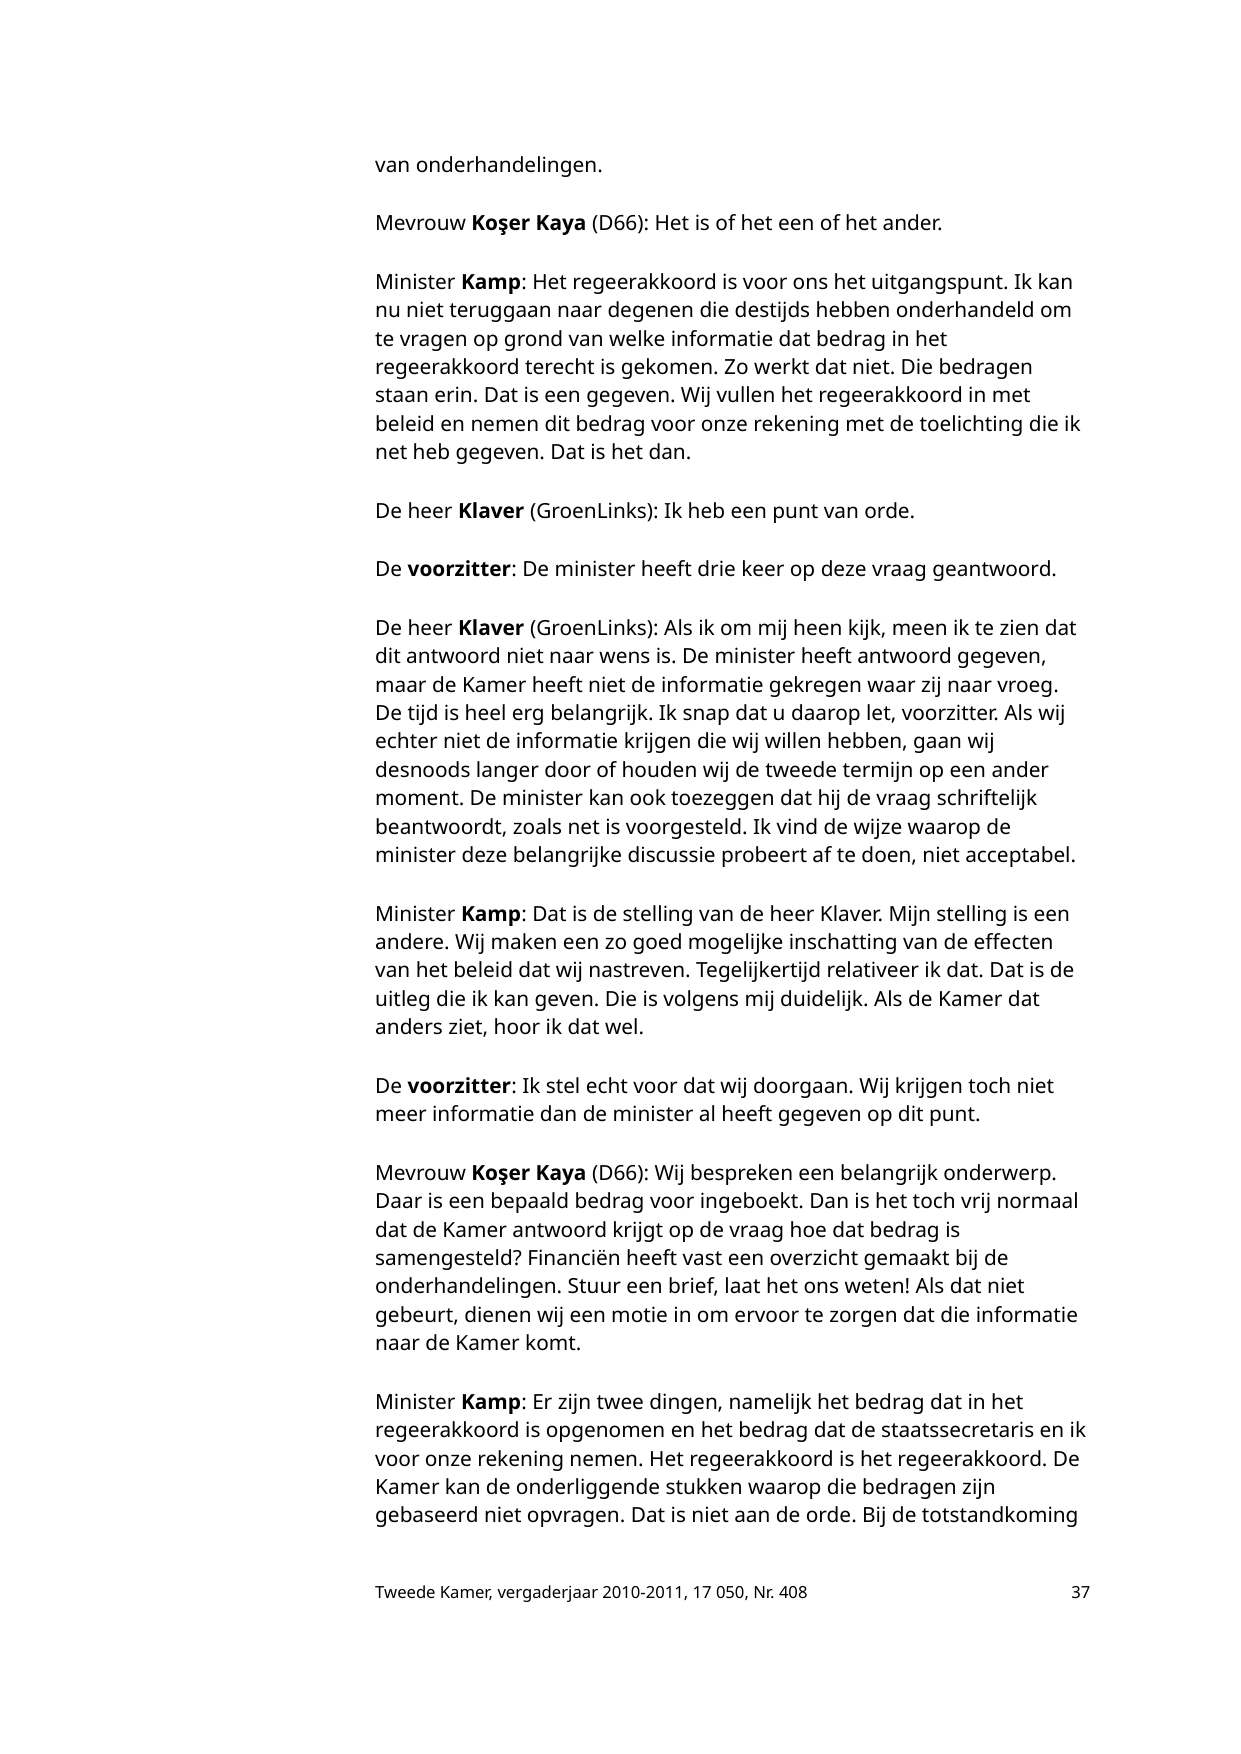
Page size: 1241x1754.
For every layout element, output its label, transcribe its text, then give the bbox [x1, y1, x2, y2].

text Mevrouw Koşer Kaya (D66): Wij bespreken een belangrijk onderwerp. Daar is een bepaald bedrag voor ingeboekt. Dan is het toch vrij normaal dat de Kamer antwoord krijgt op de vraag hoe dat bedrag is samengesteld? Financiën heeft vast een overzicht gemaakt bij de onderhandelingen. Stuur een brief, laat het ons weten! Als dat niet gebeurt, dienen wij een motie in om ervoor te zorgen dat die informatie naar de Kamer komt. [375, 1158, 1090, 1357]
text Mevrouw Koşer Kaya (D66): Het is of het een of het ander. [375, 208, 1090, 237]
text De heer Klaver (GroenLinks): Als ik om mij heen kijk, meen ik te zien dat dit antwoord niet naar wens is. De minister heeft antwoord gegeven, maar de Kamer heeft niet de informatie gekregen waar zij naar vroeg. De tijd is heel erg belangrijk. Ik snap dat u daarop let, voorzitter. Als wij echter niet de informatie krijgen die wij willen hebben, gaan wij desnoods langer door of houden wij de tweede termijn op een ander moment. De minister kan ook toezeggen dat hij de vraag schriftelijk beantwoordt, zoals net is voorgesteld. Ik vind de wijze waarop de minister deze belangrijke discussie probeert af te doen, niet acceptabel. [375, 613, 1090, 869]
text van onderhandelingen. [375, 150, 1090, 178]
text Minister Kamp: Dat is de stelling van de heer Klaver. Mijn stelling is een andere. Wij maken een zo goed mogelijke inschatting van de effecten van het beleid dat wij nastreven. Tegelijkertijd relativeer ik dat. Dat is de uitleg die ik kan geven. Die is volgens mij duidelijk. Als de Kamer dat anders ziet, hoor ik dat wel. [375, 899, 1090, 1041]
text De heer Klaver (GroenLinks): Ik heb een punt van orde. [375, 496, 1090, 524]
text Minister Kamp: Er zijn twee dingen, namelijk het bedrag dat in het regeerakkoord is opgenomen en het bedrag dat de staatssecretaris en ik voor onze rekening nemen. Het regeerakkoord is het regeerakkoord. De Kamer kan de onderliggende stukken waarop die bedragen zijn gebaseerd niet opvragen. Dat is niet aan de orde. Bij de totstandkoming [375, 1387, 1090, 1529]
text De voorzitter: De minister heeft drie keer op deze vraag geantwoord. [375, 554, 1090, 583]
text Minister Kamp: Het regeerakkoord is voor ons het uitgangspunt. Ik kan nu niet teruggaan naar degenen die destijds hebben onderhandeld om te vragen op grond van welke informatie dat bedrag in het regeerakkoord terecht is gekomen. Zo werkt dat niet. Die bedragen staan erin. Dat is een gegeven. Wij vullen het regeerakkoord in met beleid en nemen dit bedrag voor onze rekening met de toelichting die ik net heb gegeven. Dat is het dan. [375, 267, 1090, 466]
text De voorzitter: Ik stel echt voor dat wij doorgaan. Wij krijgen toch niet meer informatie dan de minister al heeft gegeven op dit punt. [375, 1071, 1090, 1128]
